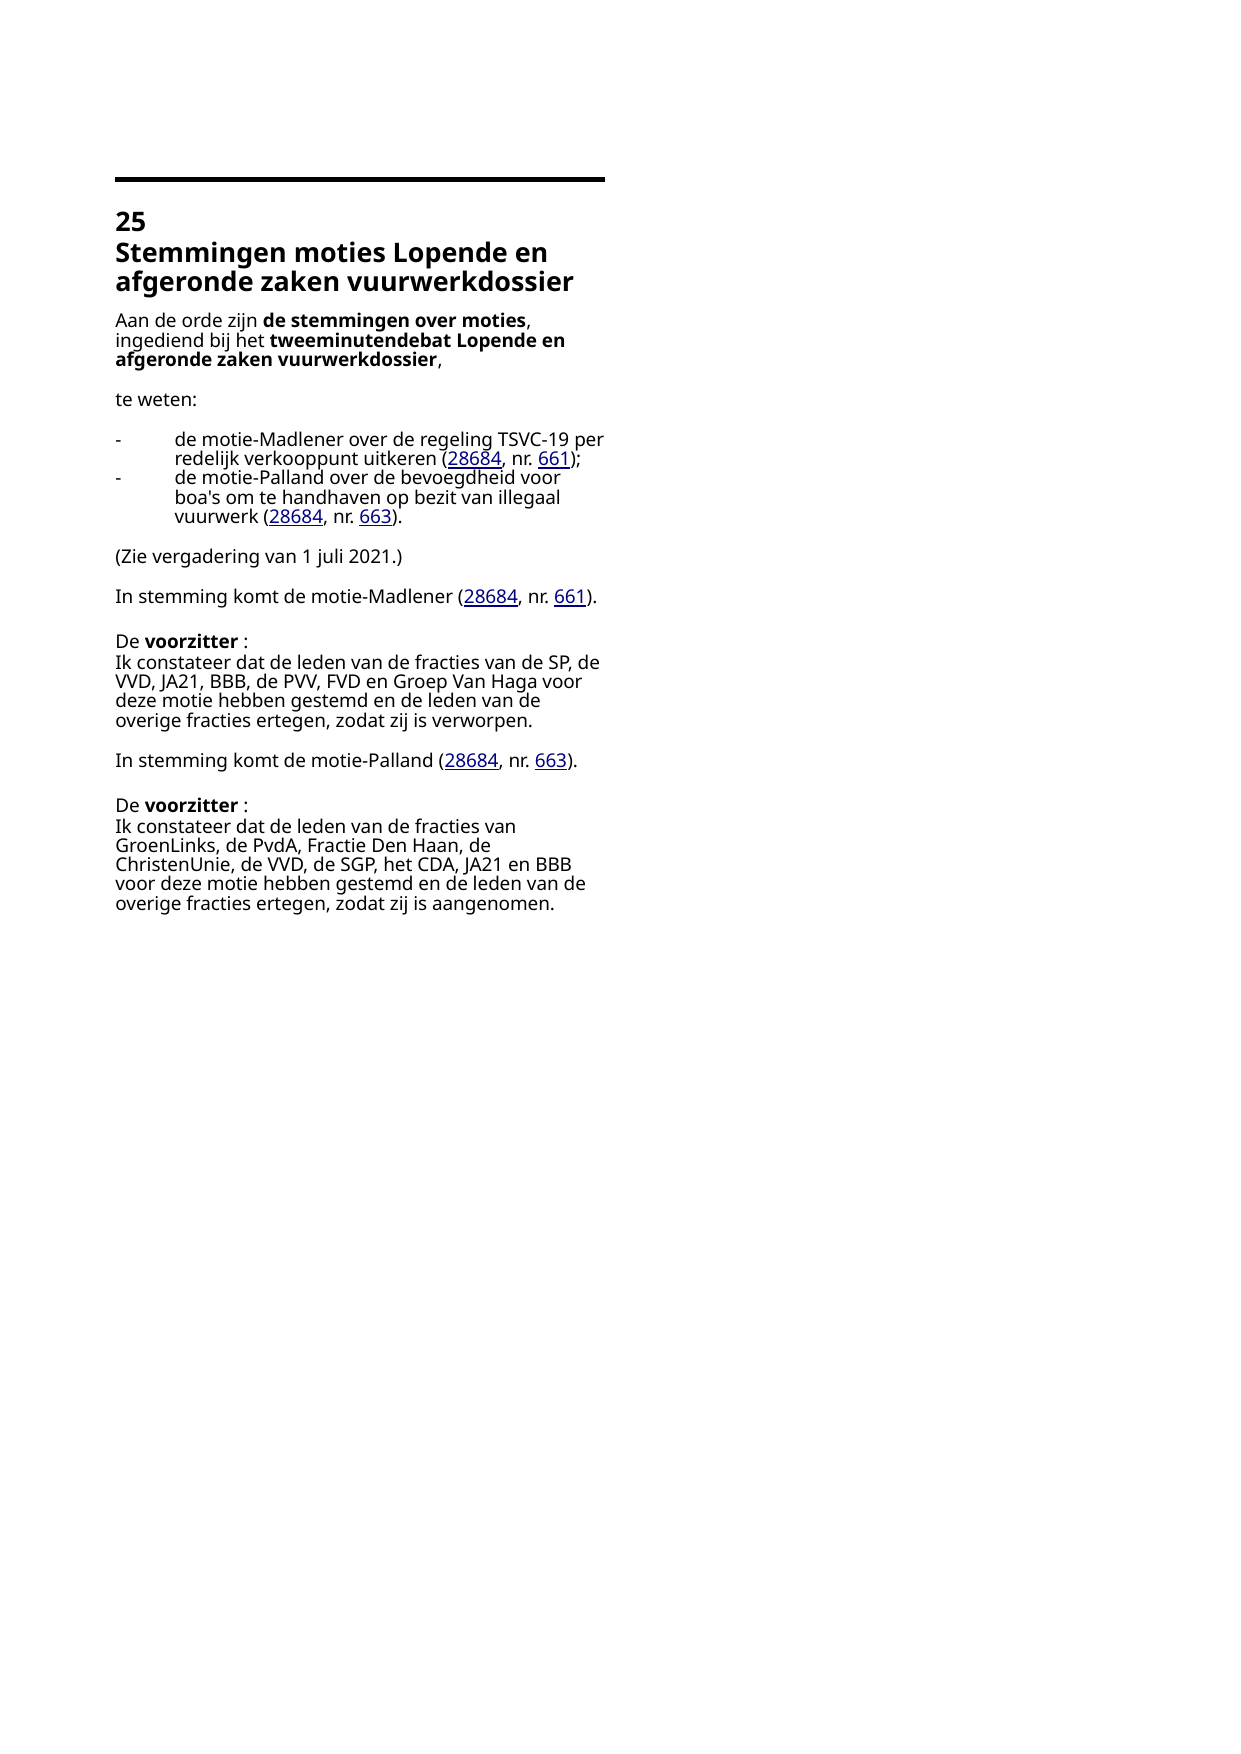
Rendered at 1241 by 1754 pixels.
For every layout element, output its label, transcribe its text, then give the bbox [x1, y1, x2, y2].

list de motie-Palland over de bevoegdheid voor boa's om te handhaven op bezit van illegaal vuurwerk (28684, nr. 663). [115, 469, 605, 527]
text (Zie vergadering van 1 juli 2021.) [115, 548, 605, 567]
text In stemming komt de motie-Palland (28684, nr. 663). [115, 752, 605, 771]
text Stemmingen moties Lopende en afgeronde zaken vuurwerkdossier [115, 239, 605, 312]
text te weten: [115, 391, 605, 410]
list de motie-Madlener over de regeling TSVC-19 per redelijk verkooppunt uitkeren (28684, nr. 661); [115, 431, 605, 469]
text Aan de orde zijn de stemmingen over moties, ingediend bij het tweeminutendebat Lopende en afgeronde zaken vuurwerkdossier, [115, 312, 605, 370]
text 25 [115, 203, 605, 239]
text Ik constateer dat de leden van de fracties van de SP, de VVD, JA21, BBB, de PVV, FVD en Groep Van Haga voor deze motie hebben gestemd en de leden van de overige fracties ertegen, zodat zij is verworpen. [115, 654, 605, 731]
text De voorzitter : [115, 792, 605, 818]
text De voorzitter : [115, 628, 605, 654]
text Ik constateer dat de leden van de fracties van GroenLinks, de PvdA, Fractie Den Haan, de ChristenUnie, de VVD, de SGP, het CDA, JA21 en BBB voor deze motie hebben gestemd en de leden van de overige fracties ertegen, zodat zij is aangenomen. [115, 818, 605, 914]
text In stemming komt de motie-Madlener (28684, nr. 661). [115, 588, 605, 607]
